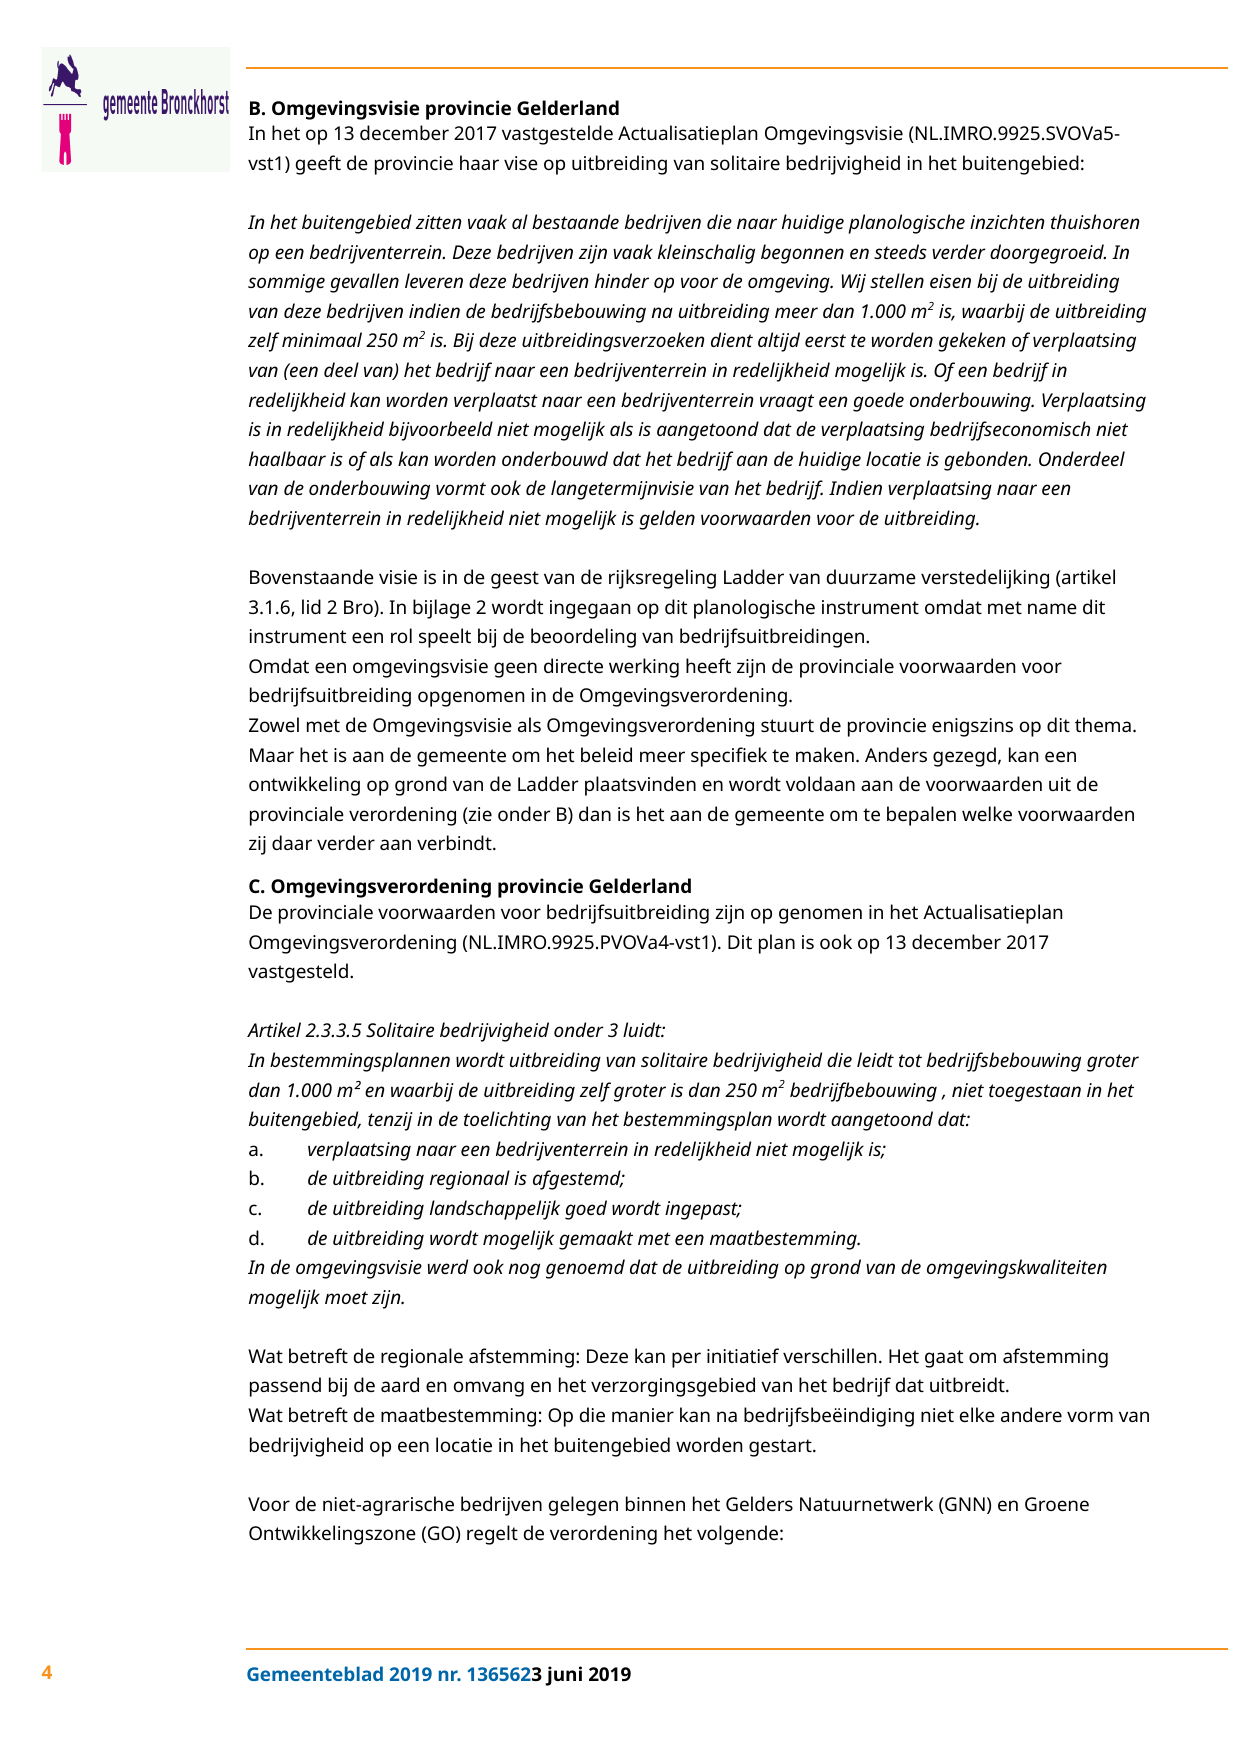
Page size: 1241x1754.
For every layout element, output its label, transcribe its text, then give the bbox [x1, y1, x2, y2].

text Artikel 2.3.3.5 Solitaire bedrijvigheid onder 3 luidt: [248, 1018, 1152, 1043]
text In het op 13 december 2017 vastgestelde Actualisatieplan Omgevingsvisie (NL.IMRO.9925.SVOVa5-vst1) geeft de provincie haar vise op uitbreiding van solitaire bedrijvigheid in het buitengebied: [248, 121, 1152, 176]
text C. Omgevingsverordening provincie Gelderland [248, 874, 1152, 899]
text Zowel met de Omgevingsvisie als Omgevingsverordening stuurt de provincie enigszins op dit thema. Maar het is aan de gemeente om het beleid meer specifiek te maken. Anders gezegd, kan een ontwikkeling op grond van de Ladder plaatsvinden en wordt voldaan aan de voorwaarden uit de provinciale verordening (zie onder B) dan is het aan de gemeente om te bepalen welke voorwaarden zij daar verder aan verbindt. [248, 712, 1152, 856]
text Wat betreft de regionale afstemming: Deze kan per initiatief verschillen. Het gaat om afstemming passend bij de aard en omvang en het verzorgingsgebied van het bedrijf dat uitbreidt. [248, 1343, 1152, 1398]
list verplaatsing naar een bedrijventerrein in redelijkheid niet mogelijk is; [248, 1136, 1152, 1162]
text B. Omgevingsvisie provincie Gelderland [248, 95, 1152, 121]
text Wat betreft de maatbestemming: Op die manier kan na bedrijfsbeëindiging niet elke andere vorm van bedrijvigheid op een locatie in het buitengebied worden gestart. [248, 1402, 1152, 1458]
text In bestemmingsplannen wordt uitbreiding van solitaire bedrijvigheid die leidt tot bedrijfsbebouwing groter dan 1.000 m² en waarbij de uitbreiding zelf groter is dan 250 m2 bedrijfbebouwing , niet toegestaan in het buitengebied, tenzij in de toelichting van het bestemmingsplan wordt aangetoond dat: [248, 1047, 1152, 1132]
list de uitbreiding landschappelijk goed wordt ingepast; [248, 1195, 1152, 1221]
list de uitbreiding wordt mogelijk gemaakt met een maatbestemming. [248, 1225, 1152, 1251]
text Voor de niet-agrarische bedrijven gelegen binnen het Gelders Natuurnetwerk (GNN) en Groene Ontwikkelingszone (GO) regelt de verordening het volgende: [248, 1491, 1152, 1546]
text In het buitengebied zitten vaak al bestaande bedrijven die naar huidige planologische inzichten thuishoren op een bedrijventerrein. Deze bedrijven zijn vaak kleinschalig begonnen en steeds verder doorgegroeid. In sommige gevallen leveren deze bedrijven hinder op voor de omgeving. Wij stellen eisen bij de uitbreiding van deze bedrijven indien de bedrijfsbebouwing na uitbreiding meer dan 1.000 m2 is, waarbij de uitbreiding zelf minimaal 250 m2 is. Bij deze uitbreidingsverzoeken dient altijd eerst te worden gekeken of verplaatsing van (een deel van) het bedrijf naar een bedrijventerrein in redelijkheid mogelijk is. Of een bedrijf in redelijkheid kan worden verplaatst naar een bedrijventerrein vraagt een goede onderbouwing. Verplaatsing is in redelijkheid bijvoorbeeld niet mogelijk als is aangetoond dat de verplaatsing bedrijfseconomisch niet haalbaar is of als kan worden onderbouwd dat het bedrijf aan de huidige locatie is gebonden. Onderdeel van de onderbouwing vormt ook de langetermijnvisie van het bedrijf. Indien verplaatsing naar een bedrijventerrein in redelijkheid niet mogelijk is gelden voorwaarden voor de uitbreiding. [248, 209, 1152, 531]
text Bovenstaande visie is in de geest van de rijksregeling Ladder van duurzame verstedelijking (artikel 3.1.6, lid 2 Bro). In bijlage 2 wordt ingegaan op dit planologische instrument omdat met name dit instrument een rol speelt bij de beoordeling van bedrijfsuitbreidingen. [248, 564, 1152, 649]
text In de omgevingsvisie werd ook nog genoemd dat de uitbreiding op grond van de omgevingskwaliteiten mogelijk moet zijn. [248, 1254, 1152, 1310]
picture [41, 47, 231, 172]
list de uitbreiding regionaal is afgestemd; [248, 1166, 1152, 1191]
text De provinciale voorwaarden voor bedrijfsuitbreiding zijn op genomen in het Actualisatieplan Omgevingsverordening (NL.IMRO.9925.PVOVa4-vst1). Dit plan is ook op 13 december 2017 vastgesteld. [248, 899, 1152, 984]
text Omdat een omgevingsvisie geen directe werking heeft zijn de provinciale voorwaarden voor bedrijfsuitbreiding opgenomen in de Omgevingsverordening. [248, 653, 1152, 708]
